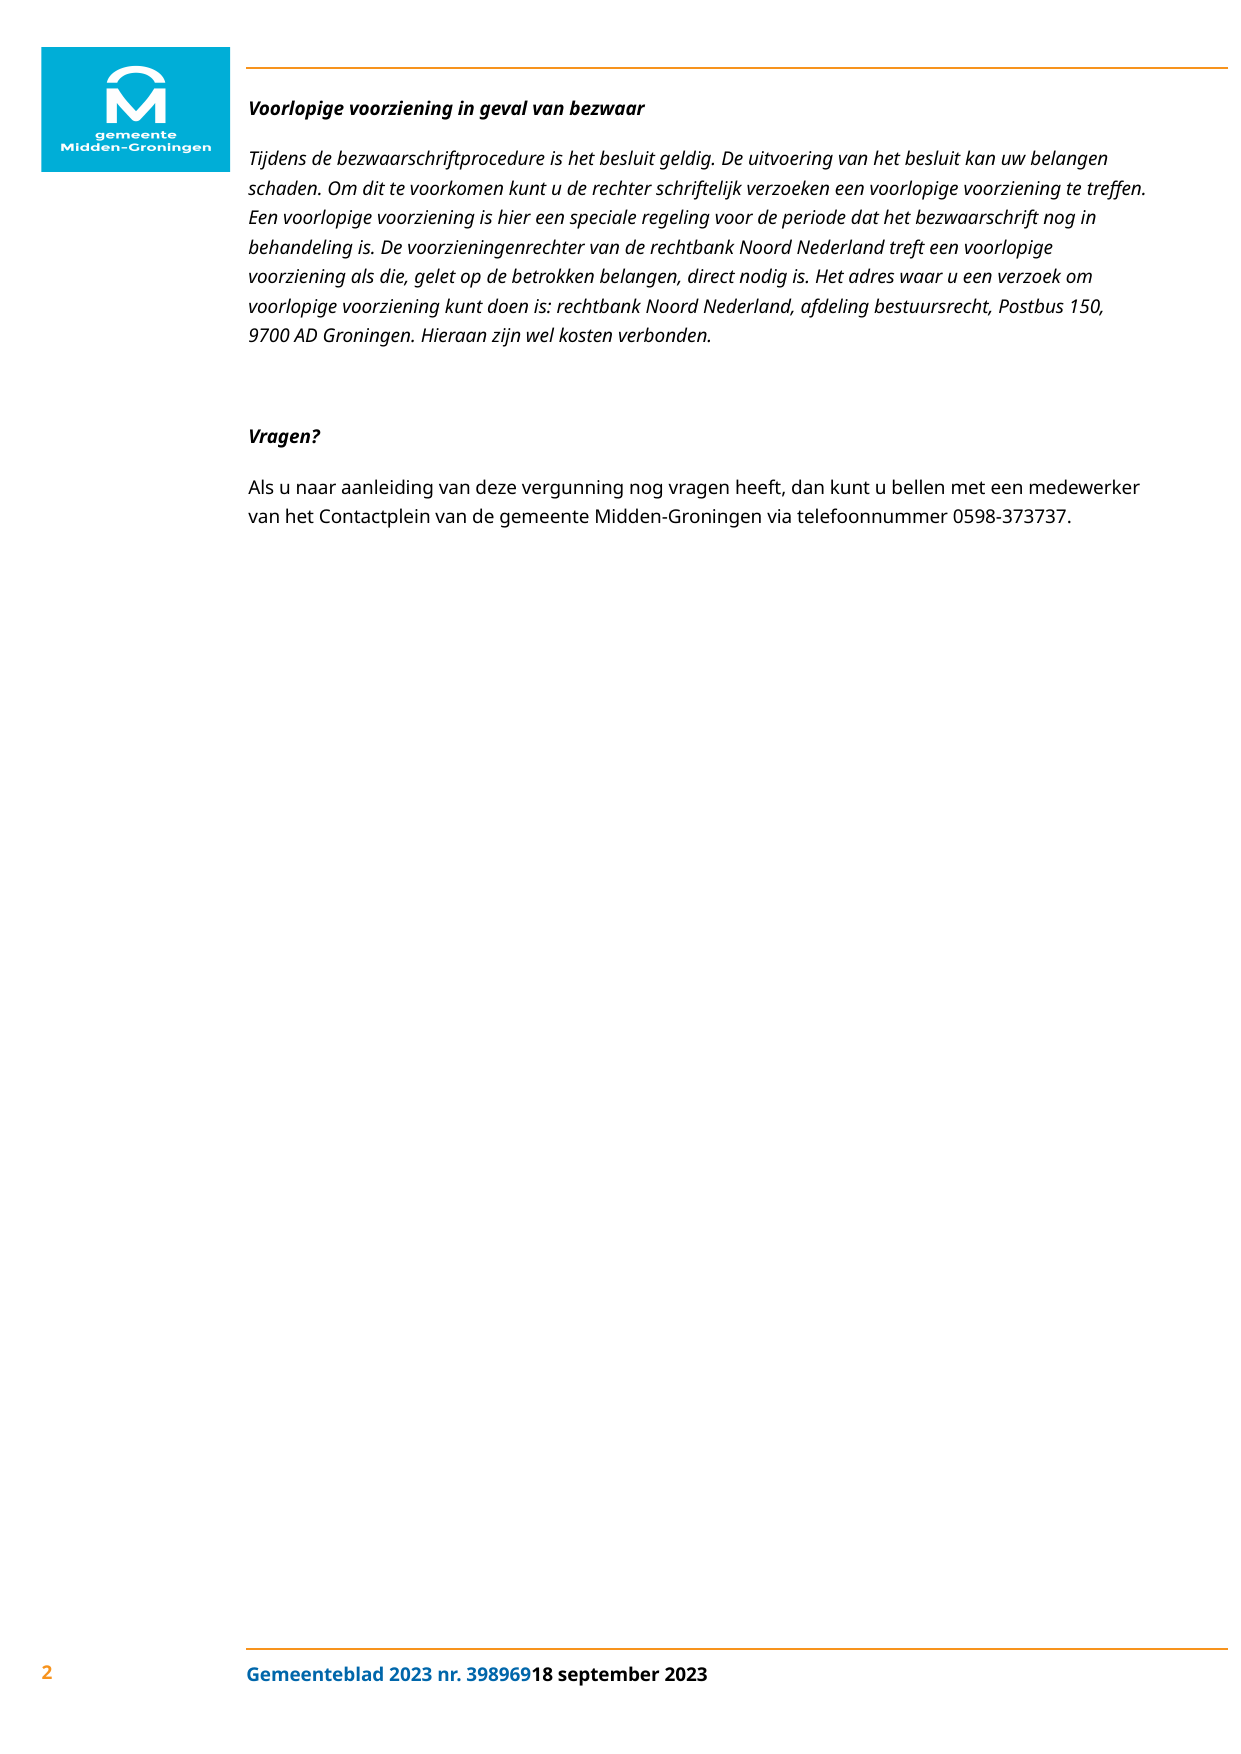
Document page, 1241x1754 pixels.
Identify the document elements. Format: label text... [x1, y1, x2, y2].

text Vragen? [248, 423, 1152, 449]
text Tijdens de bezwaarschriftprocedure is het besluit geldig. De uitvoering van het besluit kan uw belangen schaden. Om dit te voorkomen kunt u de rechter schriftelijk verzoeken een voorlopige voorziening te treffen. Een voorlopige voorziening is hier een speciale regeling voor de periode dat het bezwaarschrift nog in behandeling is. De voorzieningenrechter van de rechtbank Noord Nederland treft een voorlopige voorziening als die, gelet op de betrokken belangen, direct nodig is. Het adres waar u een verzoek om voorlopige voorziening kunt doen is: rechtbank Noord Nederland, afdeling bestuursrecht, Postbus 150, 9700 AD Groningen. Hieraan zijn wel kosten verbonden. [248, 145, 1152, 348]
picture [184, 146, 190, 153]
picture [107, 89, 165, 122]
picture [108, 66, 164, 82]
text Als u naar aanleiding van deze vergunning nog vragen heeft, dan kunt u bellen met een medewerker van het Contactplein van de gemeente Midden-Groningen via telefoonnummer 0598-373737. [248, 474, 1152, 529]
text Voorlopige voorziening in geval van bezwaar [248, 95, 1152, 121]
